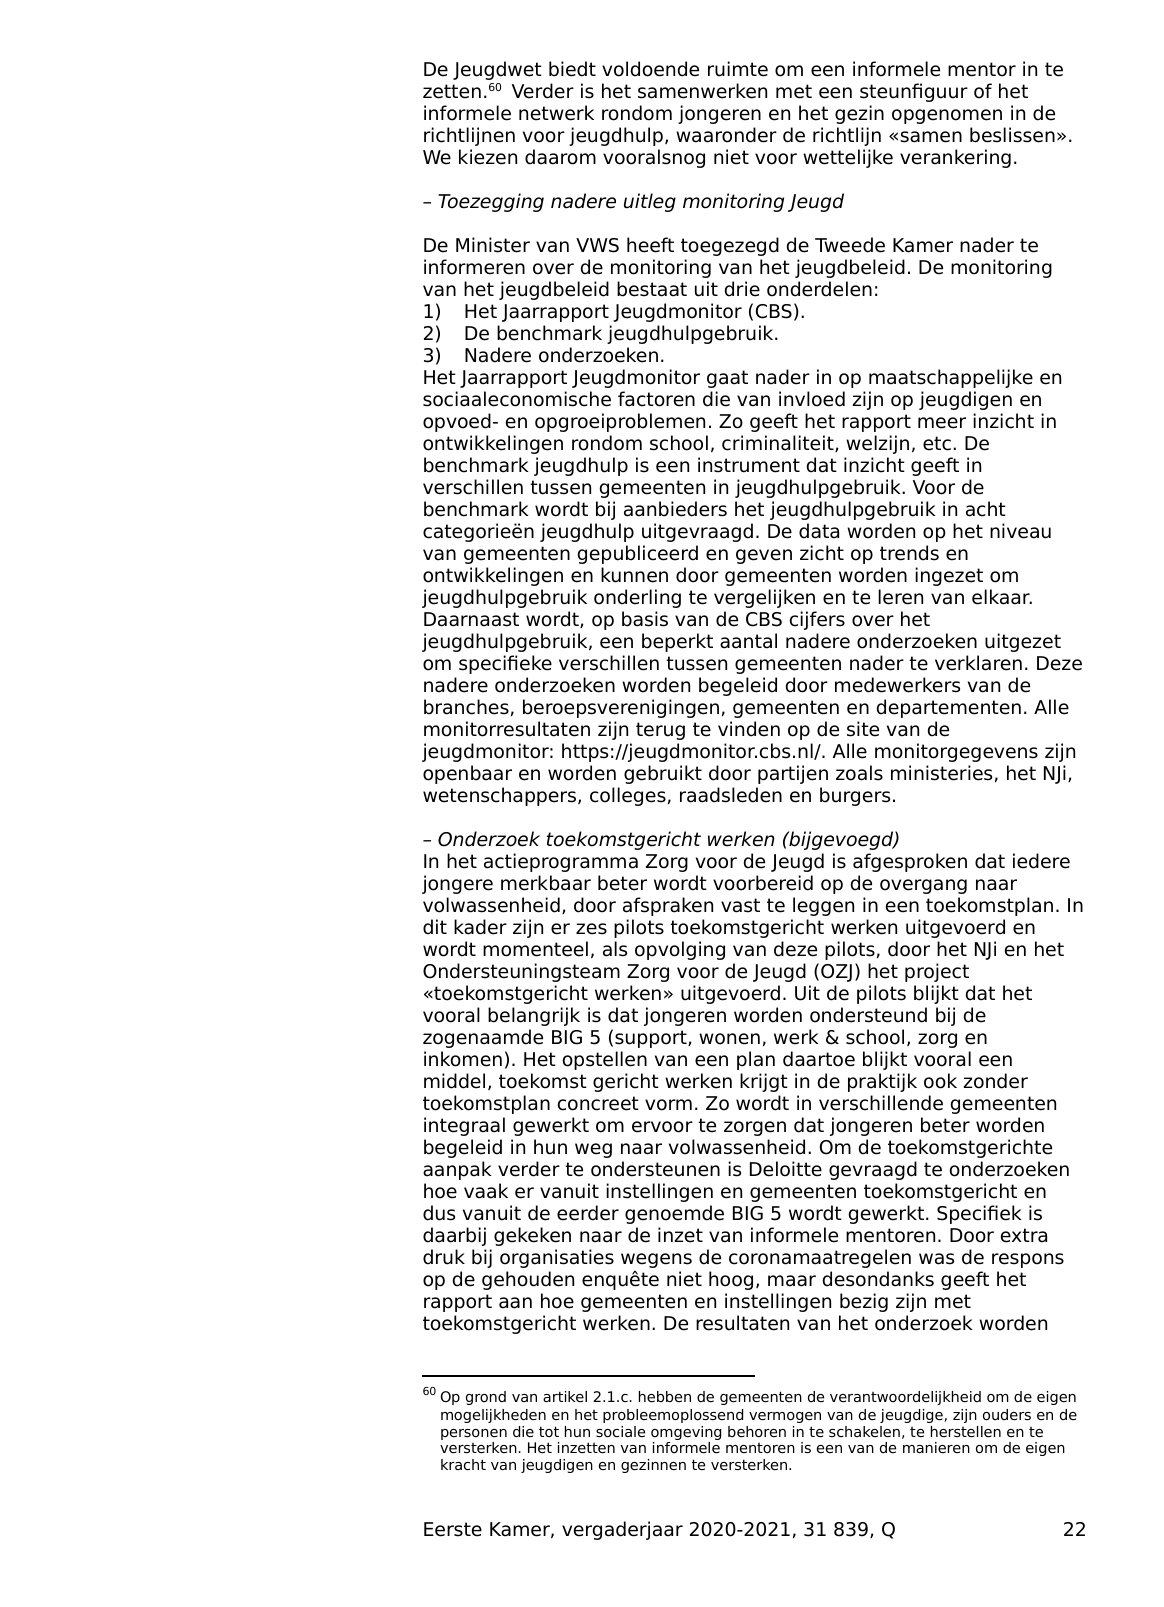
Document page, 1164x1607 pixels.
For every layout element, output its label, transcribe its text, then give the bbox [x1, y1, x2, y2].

text In het actieprogramma Zorg voor de Jeugd is afgesproken dat iedere jongere merkbaar beter wordt voorbereid op de overgang naar volwassenheid, door afspraken vast te leggen in een toekomstplan. In dit kader zijn er zes pilots toekomstgericht werken uitgevoerd en wordt momenteel, als opvolging van deze pilots, door het NJi en het Ondersteuningsteam Zorg voor de Jeugd (OZJ) het project «toekomstgericht werken» uitgevoerd. Uit de pilots blijkt dat het vooral belangrijk is dat jongeren worden ondersteund bij de zogenaamde BIG 5 (support, wonen, werk & school, zorg en inkomen). Het opstellen van een plan daartoe blijkt vooral een middel, toekomst gericht werken krijgt in de praktijk ook zonder toekomstplan concreet vorm. Zo wordt in verschillende gemeenten integraal gewerkt om ervoor te zorgen dat jongeren beter worden begeleid in hun weg naar volwassenheid. Om de toekomstgerichte aanpak verder te ondersteunen is Deloitte gevraagd te onderzoeken hoe vaak er vanuit instellingen en gemeenten toekomstgericht en dus vanuit de eerder genoemde BIG 5 wordt gewerkt. Specifiek is daarbij gekeken naar de inzet van informele mentoren. Door extra druk bij organisaties wegens de coronamaatregelen was de respons op de gehouden enquête niet hoog, maar desondanks geeft het rapport aan hoe gemeenten en instellingen bezig zijn met toekomstgericht werken. De resultaten van het onderzoek worden [422, 851, 1087, 1334]
text 3) Nadere onderzoeken. [422, 345, 1087, 367]
text Het Jaarrapport Jeugdmonitor gaat nader in op maatschappelijke en sociaaleconomische factoren die van invloed zijn op jeugdigen en opvoed- en opgroeiproblemen. Zo geeft het rapport meer inzicht in ontwikkelingen rondom school, criminaliteit, welzijn, etc. De benchmark jeugdhulp is een instrument dat inzicht geeft in verschillen tussen gemeenten in jeugdhulpgebruik. Voor de benchmark wordt bij aanbieders het jeugdhulpgebruik in acht categorieën jeugdhulp uitgevraagd. De data worden op het niveau van gemeenten gepubliceerd en geven zicht op trends en ontwikkelingen en kunnen door gemeenten worden ingezet om jeugdhulpgebruik onderling te vergelijken en te leren van elkaar. Daarnaast wordt, op basis van de CBS cijfers over het jeugdhulpgebruik, een beperkt aantal nadere onderzoeken uitgezet om specifieke verschillen tussen gemeenten nader te verklaren. Deze nadere onderzoeken worden begeleid door medewerkers van de branches, beroepsverenigingen, gemeenten en departementen. Alle monitorresultaten zijn terug te vinden op de site van de jeugdmonitor: https://jeugdmonitor.cbs.nl/. Alle monitorgegevens zijn openbaar en worden gebruikt door partijen zoals ministeries, het NJi, wetenschappers, colleges, raadsleden en burgers. [422, 367, 1087, 807]
text 1) Het Jaarrapport Jeugdmonitor (CBS). [422, 301, 1087, 323]
text 2) De benchmark jeugdhulpgebruik. [422, 323, 1087, 345]
subtitle – Onderzoek toekomstgericht werken (bijgevoegd) [422, 829, 1087, 851]
subtitle – Toezegging nadere uitleg monitoring Jeugd [422, 191, 1087, 213]
text De Minister van VWS heeft toegezegd de Tweede Kamer nader te informeren over de monitoring van het jeugdbeleid. De monitoring van het jeugdbeleid bestaat uit drie onderdelen: [422, 235, 1087, 301]
text De Jeugdwet biedt voldoende ruimte om een informele mentor in te zetten. Verder is het samenwerken met een steunfiguur of het informele netwerk rondom jongeren en het gezin opgenomen in de richtlijnen voor jeugdhulp, waaronder de richtlijn «samen beslissen». We kiezen daarom vooralsnog niet voor wettelijke verankering. [422, 59, 1087, 169]
text Op grond van artikel 2.1.c. hebben de gemeenten de verantwoordelijkheid om de eigen mogelijkheden en het probleemoplossend vermogen van de jeugdige, zijn ouders en de personen die tot hun sociale omgeving behoren in te schakelen, te herstellen en te versterken. Het inzetten van informele mentoren is een van de manieren om de eigen kracht van jeugdigen en gezinnen te versterken. [422, 1385, 1087, 1474]
